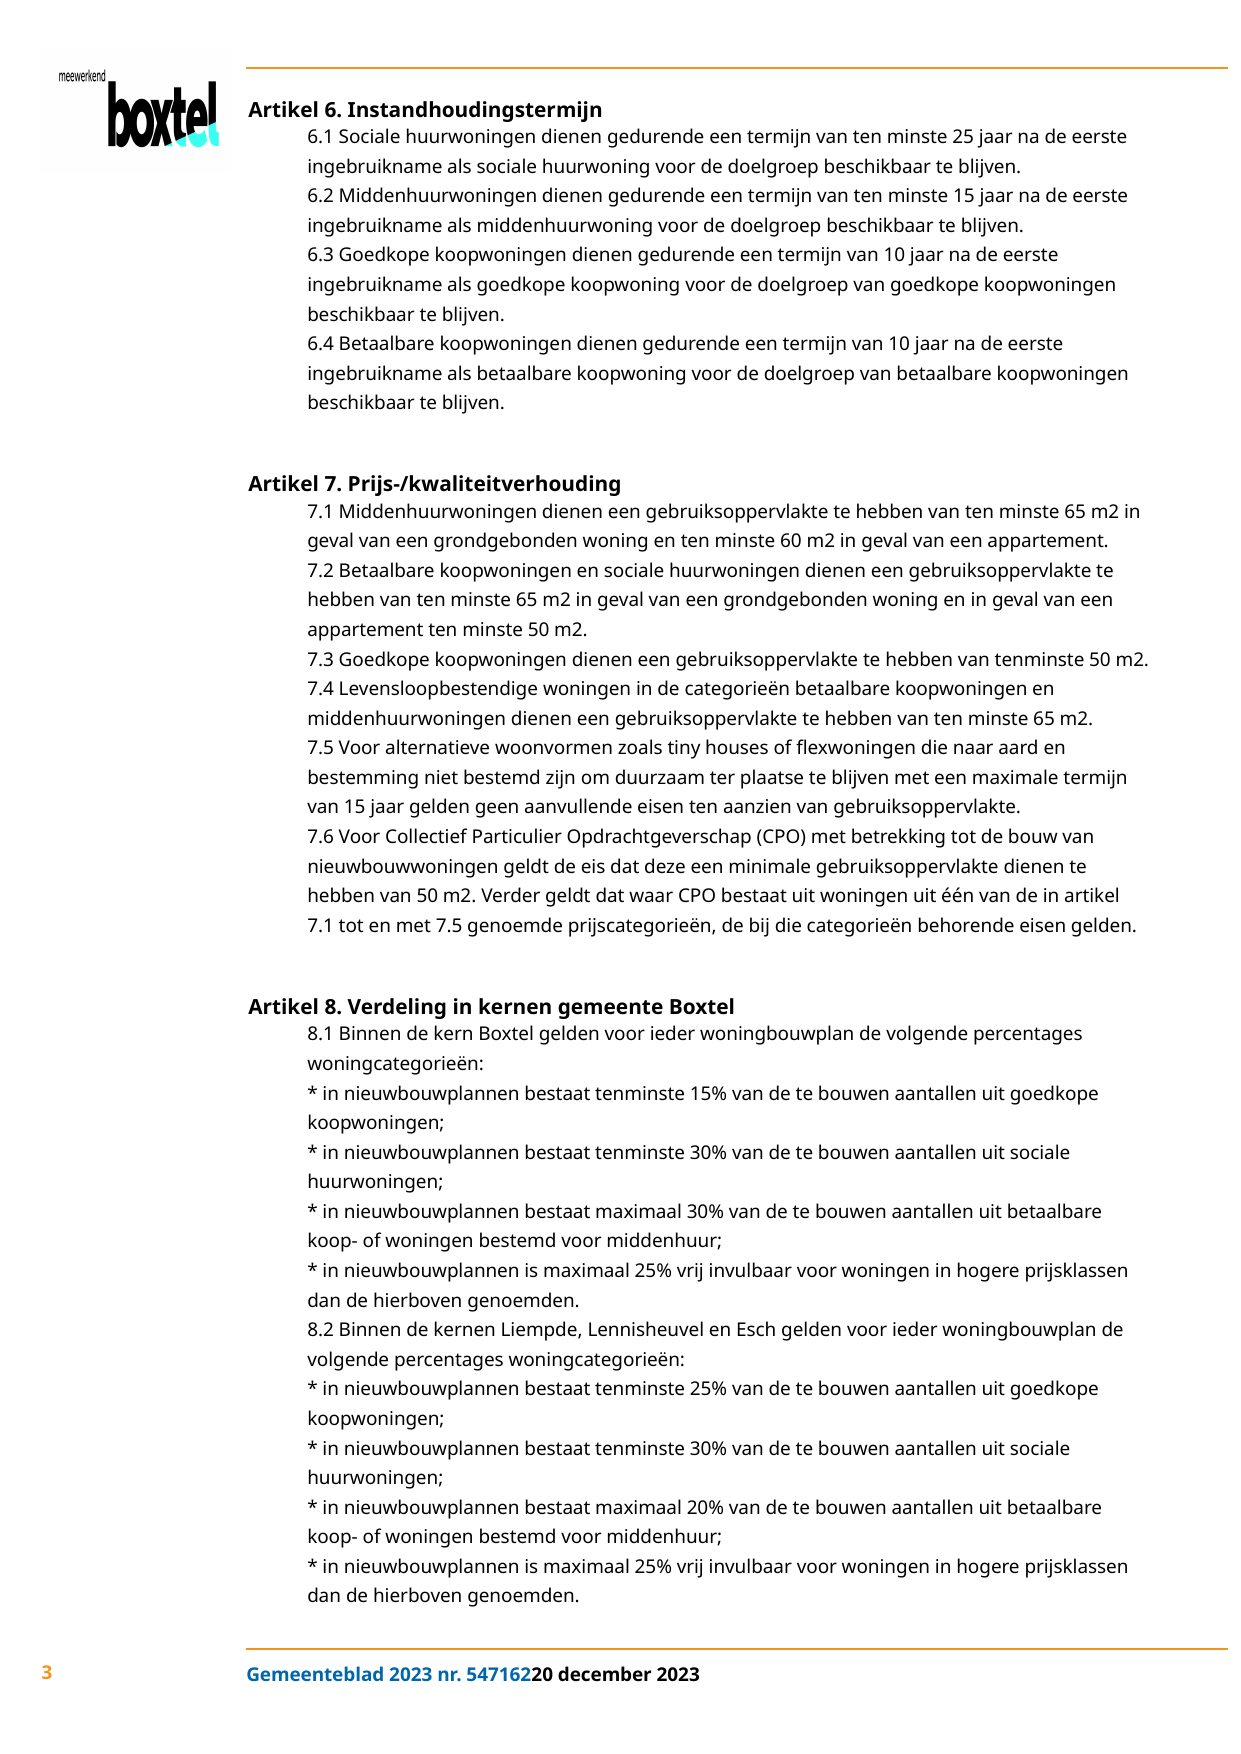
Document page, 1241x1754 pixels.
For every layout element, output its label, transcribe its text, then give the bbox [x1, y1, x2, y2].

text Artikel 7. Prijs-/kwaliteitverhouding [248, 469, 1152, 498]
list 8.1 Binnen de kern Boxtel gelden voor ieder woningbouwplan de volgende percentages woningcategorieën: [248, 1021, 1152, 1076]
list 7.3 Goedkope koopwoningen dienen een gebruiksoppervlakte te hebben van tenminste 50 m2. [248, 646, 1152, 672]
list 6.4 Betaalbare koopwoningen dienen gedurende een termijn van 10 jaar na de eerste ingebruikname als betaalbare koopwoning voor de doelgroep van betaalbare koopwoningen beschikbaar te blijven. [248, 330, 1152, 415]
list 6.2 Middenhuurwoningen dienen gedurende een termijn van ten minste 15 jaar na de eerste ingebruikname als middenhuurwoning voor de doelgroep beschikbaar te blijven. [248, 182, 1152, 238]
list * in nieuwbouwplannen is maximaal 25% vrij invulbaar voor woningen in hogere prijsklassen dan de hierboven genoemden. [248, 1257, 1152, 1312]
list 7.2 Betaalbare koopwoningen en sociale huurwoningen dienen een gebruiksoppervlakte te hebben van ten minste 65 m2 in geval van een grondgebonden woning en in geval van een appartement ten minste 50 m2. [248, 557, 1152, 642]
text Artikel 6. Instandhoudingstermijn [248, 95, 1152, 123]
picture [41, 47, 231, 172]
list 6.3 Goedkope koopwoningen dienen gedurende een termijn van 10 jaar na de eerste ingebruikname als goedkope koopwoning voor de doelgroep van goedkope koopwoningen beschikbaar te blijven. [248, 242, 1152, 326]
list 6.1 Sociale huurwoningen dienen gedurende een termijn van ten minste 25 jaar na de eerste ingebruikname als sociale huurwoning voor de doelgroep beschikbaar te blijven. [248, 123, 1152, 178]
text Artikel 8. Verdeling in kernen gemeente Boxtel [248, 992, 1152, 1021]
list 7.1 Middenhuurwoningen dienen een gebruiksoppervlakte te hebben van ten minste 65 m2 in geval van een grondgebonden woning en ten minste 60 m2 in geval van een appartement. [248, 498, 1152, 553]
list * in nieuwbouwplannen bestaat tenminste 25% van de te bouwen aantallen uit goedkope koopwoningen; [248, 1376, 1152, 1431]
list * in nieuwbouwplannen bestaat tenminste 15% van de te bouwen aantallen uit goedkope koopwoningen; [248, 1080, 1152, 1135]
list * in nieuwbouwplannen is maximaal 25% vrij invulbaar voor woningen in hogere prijsklassen dan de hierboven genoemden. [248, 1553, 1152, 1608]
list 7.5 Voor alternatieve woonvormen zoals tiny houses of flexwoningen die naar aard en bestemming niet bestemd zijn om duurzaam ter plaatse te blijven met een maximale termijn van 15 jaar gelden geen aanvullende eisen ten aanzien van gebruiksoppervlakte. [248, 734, 1152, 819]
list * in nieuwbouwplannen bestaat tenminste 30% van de te bouwen aantallen uit sociale huurwoningen; [248, 1435, 1152, 1490]
list * in nieuwbouwplannen bestaat tenminste 30% van de te bouwen aantallen uit sociale huurwoningen; [248, 1139, 1152, 1194]
list * in nieuwbouwplannen bestaat maximaal 20% van de te bouwen aantallen uit betaalbare koop- of woningen bestemd voor middenhuur; [248, 1494, 1152, 1549]
list 7.4 Levensloopbestendige woningen in de categorieën betaalbare koopwoningen en middenhuurwoningen dienen een gebruiksoppervlakte te hebben van ten minste 65 m2. [248, 675, 1152, 731]
list 7.6 Voor Collectief Particulier Opdrachtgeverschap (CPO) met betrekking tot de bouw van nieuwbouwwoningen geldt de eis dat deze een minimale gebruiksoppervlakte dienen te hebben van 50 m2. Verder geldt dat waar CPO bestaat uit woningen uit één van de in artikel 7.1 tot en met 7.5 genoemde prijscategorieën, de bij die categorieën behorende eisen gelden. [248, 823, 1152, 938]
list 8.2 Binnen de kernen Liempde, Lennisheuvel en Esch gelden voor ieder woningbouwplan de volgende percentages woningcategorieën: [248, 1316, 1152, 1372]
list * in nieuwbouwplannen bestaat maximaal 30% van de te bouwen aantallen uit betaalbare koop- of woningen bestemd voor middenhuur; [248, 1198, 1152, 1253]
